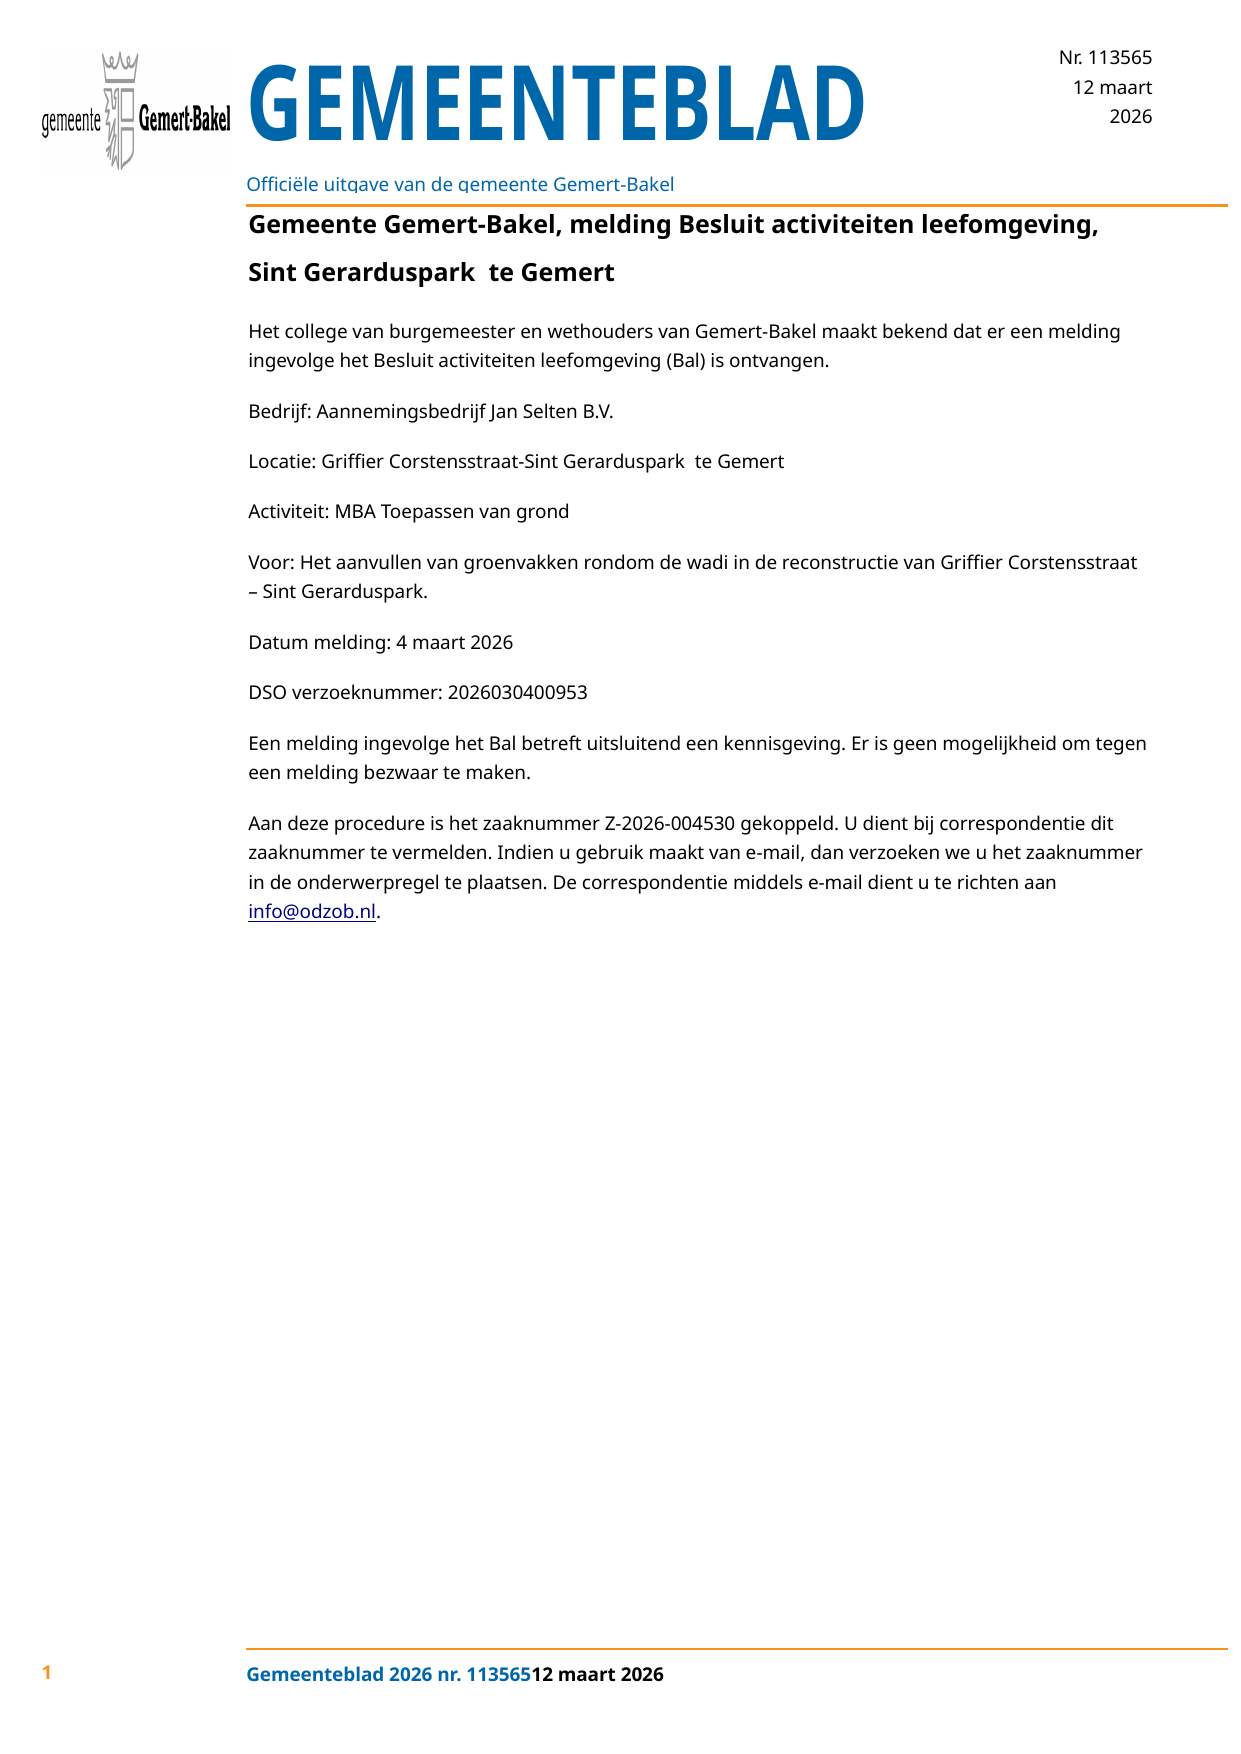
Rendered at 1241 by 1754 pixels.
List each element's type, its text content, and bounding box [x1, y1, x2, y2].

text DSO verzoeknummer: 2026030400953 [248, 679, 1152, 705]
text Het college van burgemeester en wethouders van Gemert-Bakel maakt bekend dat er een melding ingevolge het Besluit activiteiten leefomgeving (Bal) is ontvangen. [248, 318, 1152, 373]
text Datum melding: 4 maart 2026 [248, 629, 1152, 655]
text Aan deze procedure is het zaaknummer Z-2026-004530 gekoppeld. U dient bij correspondentie dit zaaknummer te vermelden. Indien u gebruik maakt van e-mail, dan verzoeken we u het zaaknummer in de onderwerpregel te plaatsen. De correspondentie middels e-mail dient u te richten aan info@odzob.nl. [248, 810, 1152, 924]
text Gemeente Gemert-Bakel, melding Besluit activiteiten leefomgeving, Sint Gerarduspark ​​ te Gemert [248, 207, 1152, 288]
text Activiteit: MBA Toepassen van grond [248, 499, 1152, 524]
text Bedrijf: Aannemingsbedrijf Jan Selten B.V. [248, 398, 1152, 424]
text Locatie: Griffier Corstensstraat-Sint Gerarduspark ​​ te Gemert [248, 448, 1152, 474]
text Een melding ingevolge het Bal betreft uitsluitend een kennisgeving. Er is geen mogelijkheid om tegen een melding bezwaar te maken. [248, 730, 1152, 785]
text Voor: Het aanvullen van groenvakken rondom de wadi in de reconstructie van Griffier Corstensstraat – Sint Gerarduspark. [248, 549, 1152, 604]
picture [41, 47, 231, 172]
